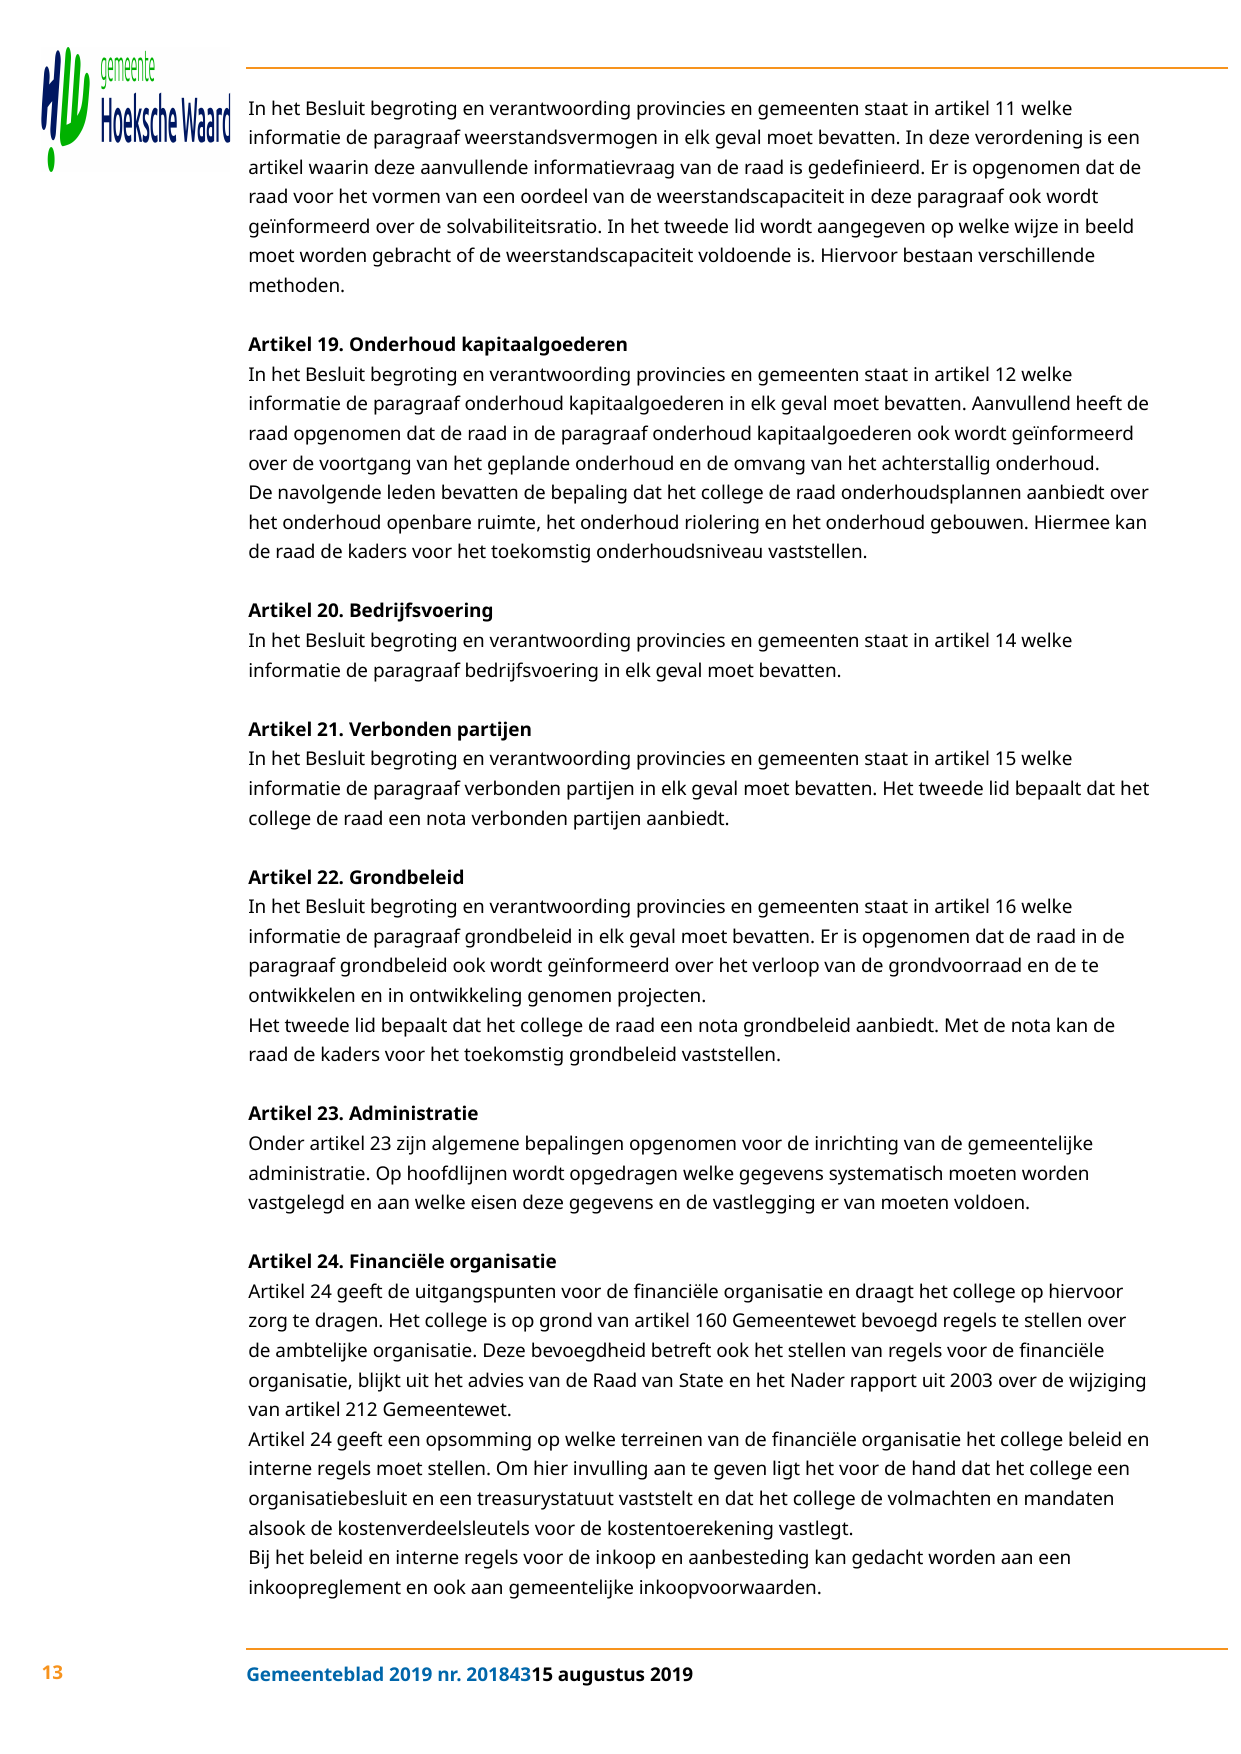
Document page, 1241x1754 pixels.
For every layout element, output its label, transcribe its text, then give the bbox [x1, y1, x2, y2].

text De navolgende leden bevatten de bepaling dat het college de raad onderhoudsplannen aanbiedt over het onderhoud openbare ruimte, het onderhoud riolering en het onderhoud gebouwen. Hiermee kan de raad de kaders voor het toekomstig onderhoudsniveau vaststellen. [248, 479, 1152, 564]
text Artikel 24. Financiële organisatie [248, 1248, 1152, 1274]
text Het tweede lid bepaalt dat het college de raad een nota grondbeleid aanbiedt. Met de nota kan de raad de kaders voor het toekomstig grondbeleid vaststellen. [248, 1012, 1152, 1067]
text Artikel 22. Grondbeleid [248, 864, 1152, 890]
text In het Besluit begroting en verantwoording provincies en gemeenten staat in artikel 11 welke informatie de paragraaf weerstandsvermogen in elk geval moet bevatten. In deze verordening is een artikel waarin deze aanvullende informatievraag van de raad is gedefinieerd. Er is opgenomen dat de raad voor het vormen van een oordeel van de weerstandscapaciteit in deze paragraaf ook wordt geïnformeerd over de solvabiliteitsratio. In het tweede lid wordt aangegeven op welke wijze in beeld moet worden gebracht of de weerstandscapaciteit voldoende is. Hiervoor bestaan verschillende methoden. [248, 95, 1152, 298]
picture [41, 47, 231, 172]
text Artikel 21. Verbonden partijen [248, 716, 1152, 742]
text Artikel 23. Administratie [248, 1101, 1152, 1126]
text Artikel 19. Onderhoud kapitaalgoederen [248, 331, 1152, 357]
text Onder artikel 23 zijn algemene bepalingen opgenomen voor de inrichting van de gemeentelijke administratie. Op hoofdlijnen wordt opgedragen welke gegevens systematisch moeten worden vastgelegd en aan welke eisen deze gegevens en de vastlegging er van moeten voldoen. [248, 1130, 1152, 1215]
text Artikel 24 geeft de uitgangspunten voor de financiële organisatie en draagt het college op hiervoor zorg te dragen. Het college is op grond van artikel 160 Gemeentewet bevoegd regels te stellen over de ambtelijke organisatie. Deze bevoegdheid betreft ook het stellen van regels voor de financiële organisatie, blijkt uit het advies van de Raad van State en het Nader rapport uit 2003 over de wijziging van artikel 212 Gemeentewet. [248, 1278, 1152, 1422]
text In het Besluit begroting en verantwoording provincies en gemeenten staat in artikel 12 welke informatie de paragraaf onderhoud kapitaalgoederen in elk geval moet bevatten. Aanvullend heeft de raad opgenomen dat de raad in de paragraaf onderhoud kapitaalgoederen ook wordt geïnformeerd over de voortgang van het geplande onderhoud en de omvang van het achterstallig onderhoud. [248, 361, 1152, 476]
text In het Besluit begroting en verantwoording provincies en gemeenten staat in artikel 16 welke informatie de paragraaf grondbeleid in elk geval moet bevatten. Er is opgenomen dat de raad in de paragraaf grondbeleid ook wordt geïnformeerd over het verloop van de grondvoorraad en de te ontwikkelen en in ontwikkeling genomen projecten. [248, 893, 1152, 1008]
text Artikel 20. Bedrijfsvoering [248, 598, 1152, 623]
text Bij het beleid en interne regels voor de inkoop en aanbesteding kan gedacht worden aan een inkoopreglement en ook aan gemeentelijke inkoopvoorwaarden. [248, 1544, 1152, 1600]
text In het Besluit begroting en verantwoording provincies en gemeenten staat in artikel 14 welke informatie de paragraaf bedrijfsvoering in elk geval moet bevatten. [248, 627, 1152, 683]
text Artikel 24 geeft een opsomming op welke terreinen van de financiële organisatie het college beleid en interne regels moet stellen. Om hier invulling aan te geven ligt het voor de hand dat het college een organisatiebesluit en een treasurystatuut vaststelt en dat het college de volmachten en mandaten alsook de kostenverdeelsleutels voor de kostentoerekening vastlegt. [248, 1426, 1152, 1541]
text In het Besluit begroting en verantwoording provincies en gemeenten staat in artikel 15 welke informatie de paragraaf verbonden partijen in elk geval moet bevatten. Het tweede lid bepaalt dat het college de raad een nota verbonden partijen aanbiedt. [248, 746, 1152, 831]
